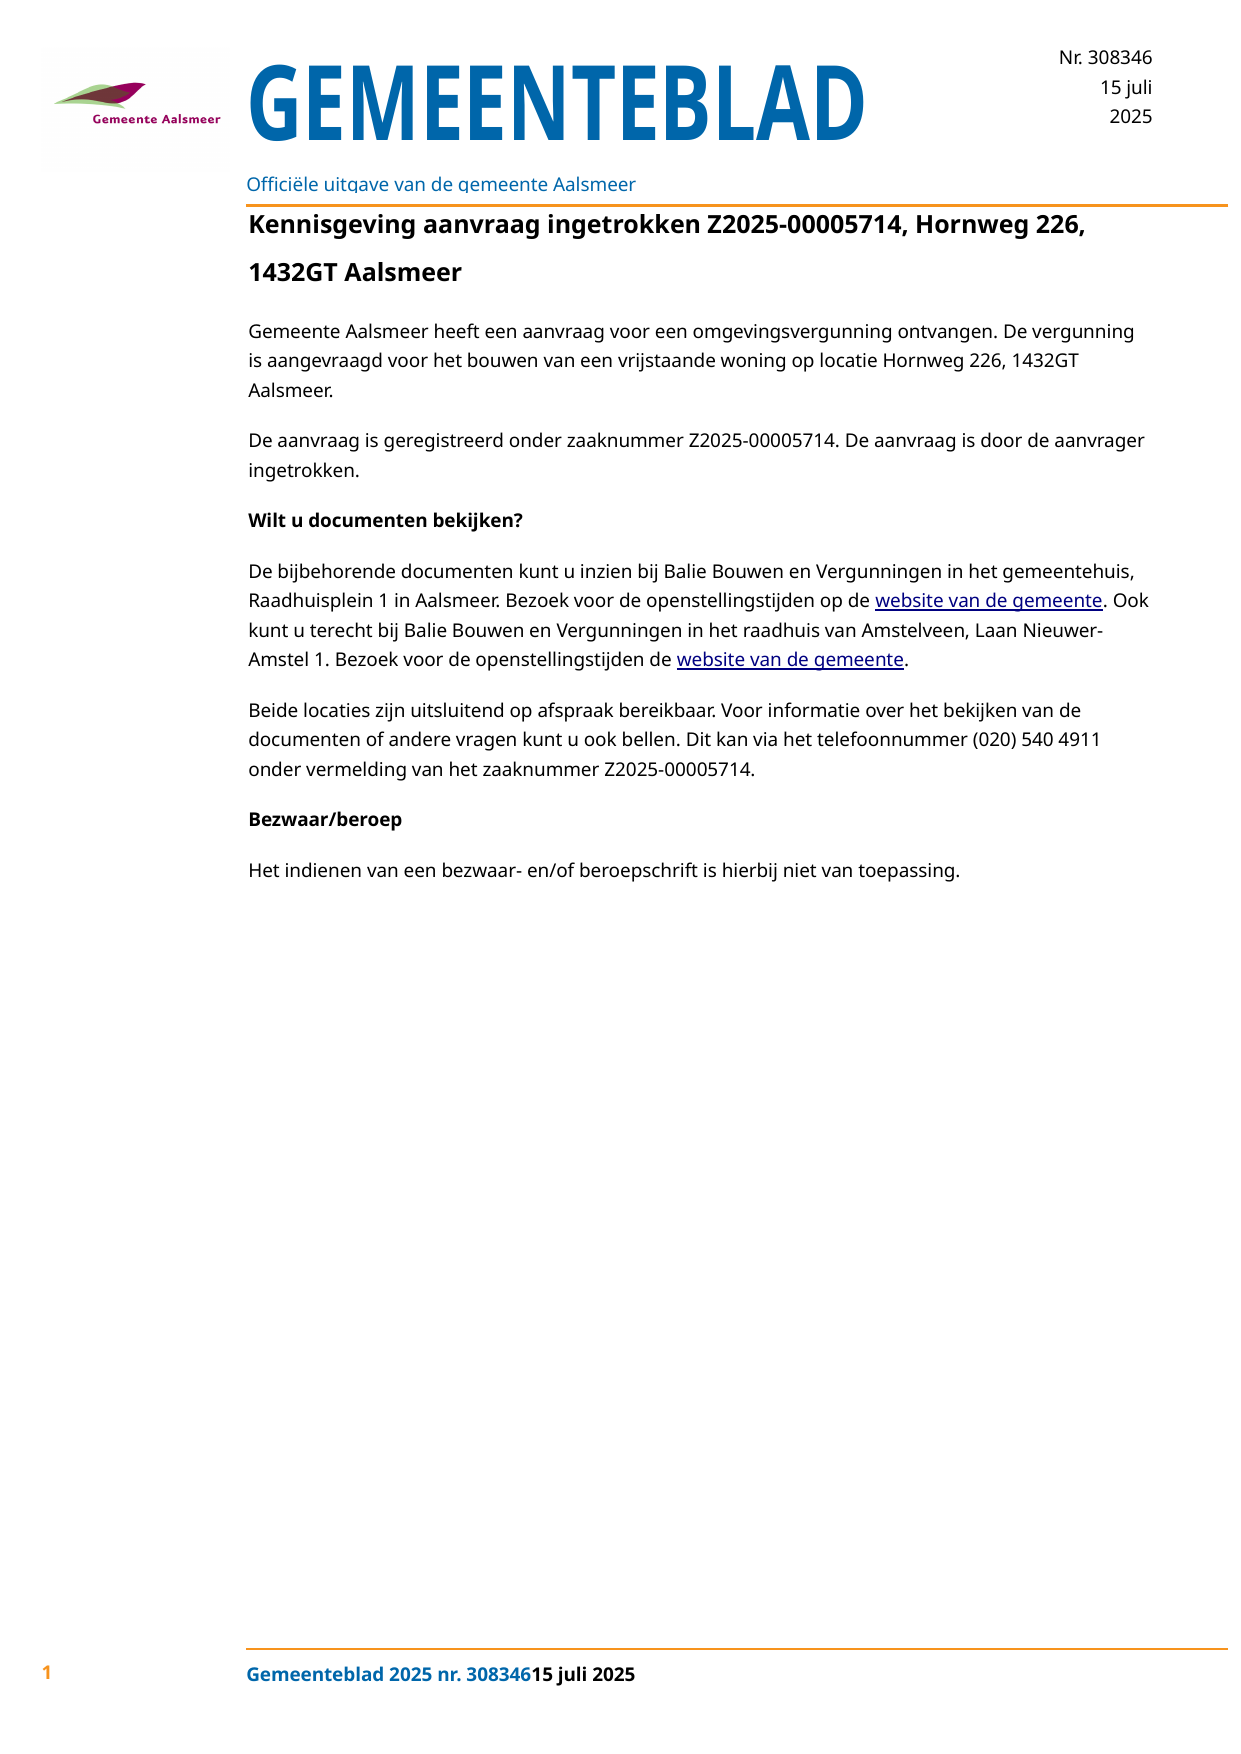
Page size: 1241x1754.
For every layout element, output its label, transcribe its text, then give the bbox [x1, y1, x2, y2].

text De bijbehorende documenten kunt u inzien bij Balie Bouwen en Vergunningen in het gemeentehuis, Raadhuisplein 1 in Aalsmeer. Bezoek voor de openstellingstijden op de website van de gemeente. Ook kunt u terecht bij Balie Bouwen en Vergunningen in het raadhuis van Amstelveen, Laan Nieuwer-Amstel 1. Bezoek voor de openstellingstijden de website van de gemeente. [248, 558, 1152, 672]
text Gemeente Aalsmeer heeft een aanvraag voor een omgevingsvergunning ontvangen. De vergunning is aangevraagd voor het bouwen van een vrijstaande woning op locatie Hornweg 226, 1432GT Aalsmeer. [248, 318, 1152, 403]
text Kennisgeving aanvraag ingetrokken Z2025-00005714, Hornweg 226, 1432GT Aalsmeer [248, 207, 1152, 288]
text Beide locaties zijn uitsluitend op afspraak bereikbaar. Voor informatie over het bekijken van de documenten of andere vragen kunt u ook bellen. Dit kan via het telefoonnummer (020) 540 4911 onder vermelding van het zaaknummer Z2025-00005714. [248, 697, 1152, 782]
text Wilt u documenten bekijken? [248, 507, 1152, 533]
text De aanvraag is geregistreerd onder zaaknummer Z2025-00005714. De aanvraag is door de aanvrager ingetrokken. [248, 427, 1152, 483]
text Het indienen van een bezwaar- en/of beroepschrift is hierbij niet van toepassing. [248, 857, 1152, 883]
text Bezwaar/beroep [248, 807, 1152, 832]
picture [41, 47, 231, 172]
